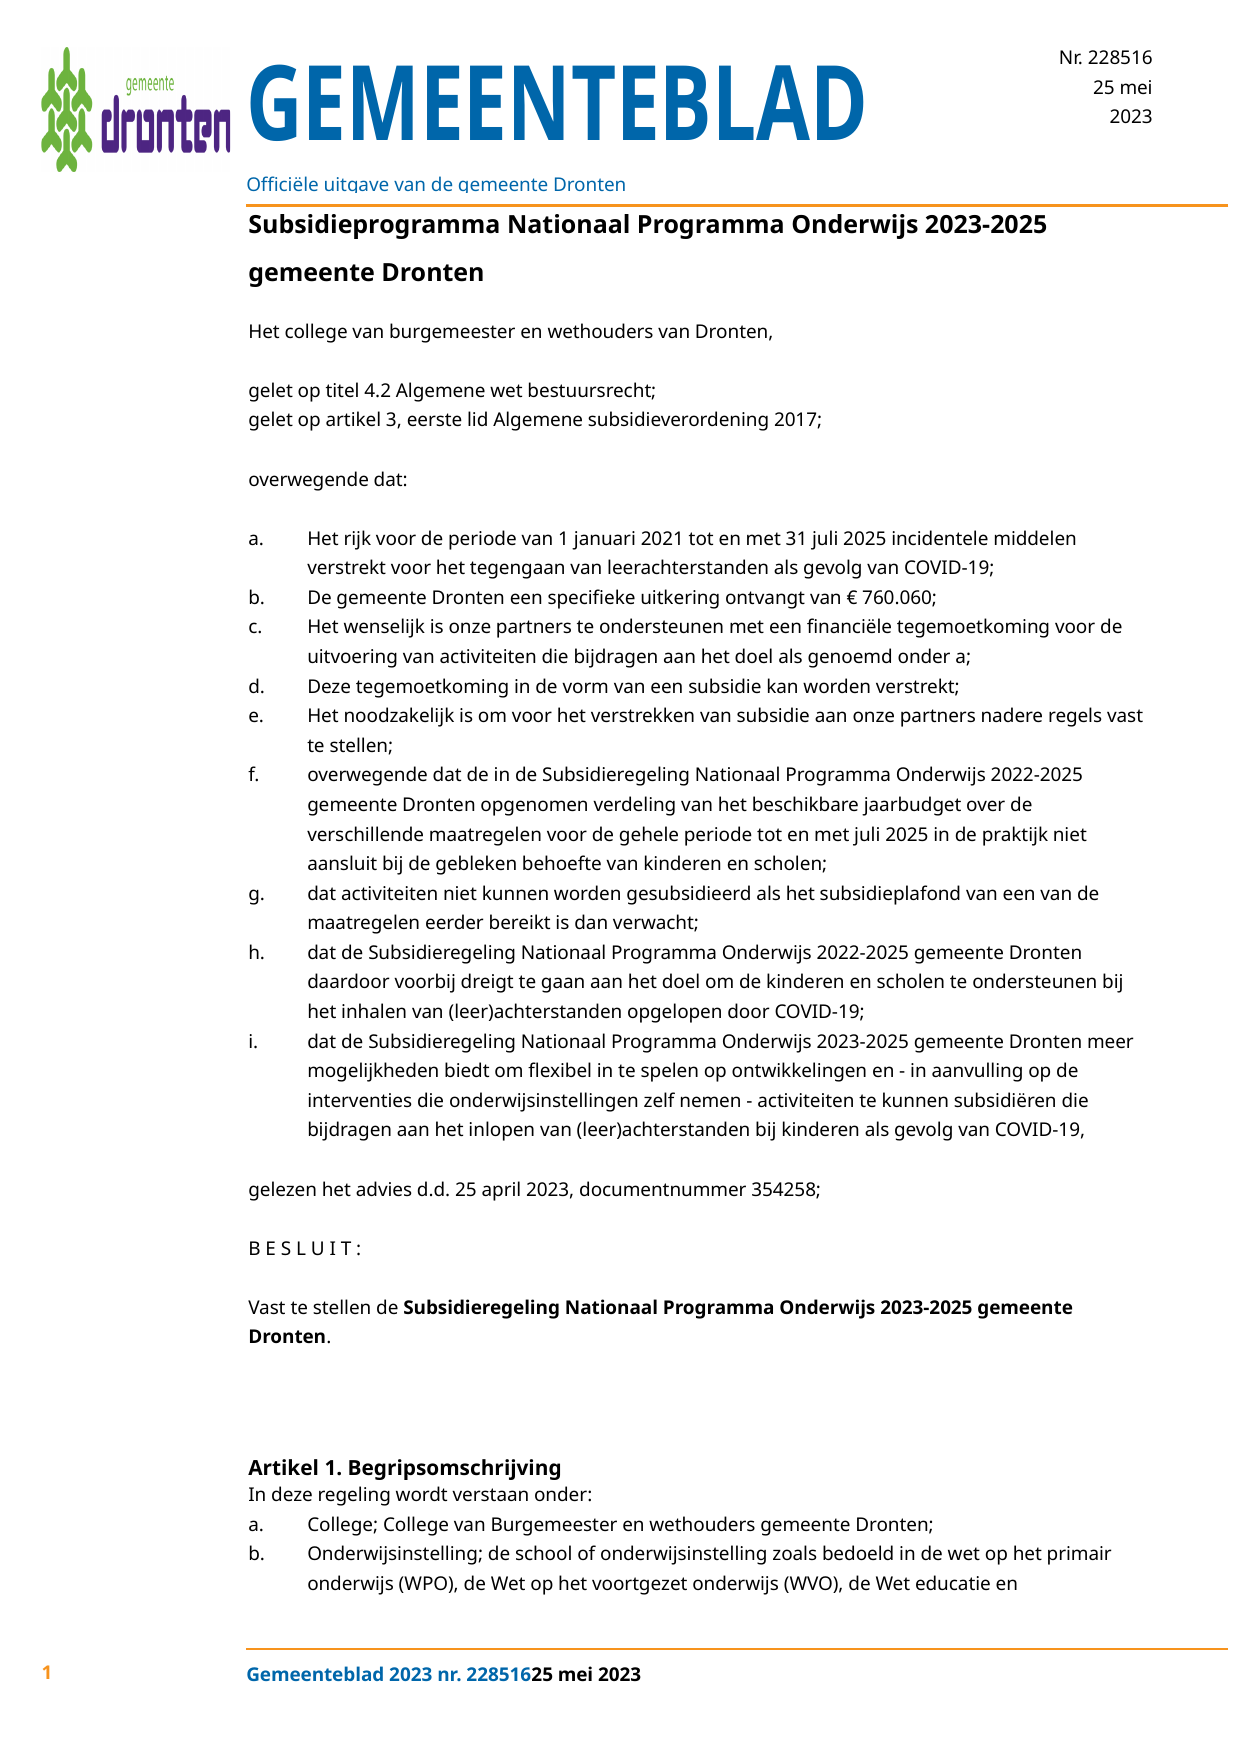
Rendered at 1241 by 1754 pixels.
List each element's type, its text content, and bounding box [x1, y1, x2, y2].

list overwegende dat de in de Subsidieregeling Nationaal Programma Onderwijs 2022-2025 gemeente Dronten opgenomen verdeling van het beschikbare jaarbudget over de verschillende maatregelen voor de gehele periode tot en met juli 2025 in de praktijk niet aansluit bij de gebleken behoefte van kinderen en scholen; [248, 762, 1152, 876]
text Vast te stellen de Subsidieregeling Nationaal Programma Onderwijs 2023-2025 gemeente Dronten. [248, 1294, 1152, 1349]
list Het wenselijk is onze partners te ondersteunen met een financiële tegemoetkoming voor de uitvoering van activiteiten die bijdragen aan het doel als genoemd onder a; [248, 614, 1152, 669]
text gelet op titel 4.2 Algemene wet bestuursrecht; [248, 377, 1152, 403]
list College; College van Burgemeester en wethouders gemeente Dronten; [248, 1511, 1152, 1537]
list Het noodzakelijk is om voor het verstrekken van subsidie aan onze partners nadere regels vast te stellen; [248, 702, 1152, 758]
text Artikel 1. Begripsomschrijving [248, 1453, 1152, 1481]
list Deze tegemoetkoming in de vorm van een subsidie kan worden verstrekt; [248, 673, 1152, 699]
text overwegende dat: [248, 466, 1152, 492]
text gelet op artikel 3, eerste lid Algemene subsidieverordening 2017; [248, 407, 1152, 432]
list De gemeente Dronten een specifieke uitkering ontvangt van € 760.060; [248, 584, 1152, 610]
list Het rijk voor de periode van 1 januari 2021 tot en met 31 juli 2025 incidentele middelen verstrekt voor het tegengaan van leerachterstanden als gevolg van COVID-19; [248, 525, 1152, 580]
text gelezen het advies d.d. 25 april 2023, documentnummer 354258; [248, 1176, 1152, 1202]
picture [41, 47, 231, 172]
list Onderwijsinstelling; de school of onderwijsinstelling zoals bedoeld in de wet op het primair onderwijs (WPO), de Wet op het voortgezet onderwijs (WVO), de Wet educatie en [248, 1541, 1152, 1596]
list dat de Subsidieregeling Nationaal Programma Onderwijs 2022-2025 gemeente Dronten daardoor voorbij dreigt te gaan aan het doel om de kinderen en scholen te ondersteunen bij het inhalen van (leer)achterstanden opgelopen door COVID-19; [248, 939, 1152, 1024]
list dat de Subsidieregeling Nationaal Programma Onderwijs 2023-2025 gemeente Dronten meer mogelijkheden biedt om flexibel in te spelen op ontwikkelingen en - in aanvulling op de interventies die onderwijsinstellingen zelf nemen - activiteiten te kunnen subsidiëren die bijdragen aan het inlopen van (leer)achterstanden bij kinderen als gevolg van COVID-19, [248, 1028, 1152, 1142]
list dat activiteiten niet kunnen worden gesubsidieerd als het subsidieplafond van een van de maatregelen eerder bereikt is dan verwacht; [248, 880, 1152, 935]
text In deze regeling wordt verstaan onder: [248, 1481, 1152, 1507]
text Subsidieprogramma Nationaal Programma Onderwijs 2023-2025 gemeente Dronten [248, 207, 1152, 288]
text B E S L U I T : [248, 1235, 1152, 1261]
text Het college van burgemeester en wethouders van Dronten, [248, 318, 1152, 344]
